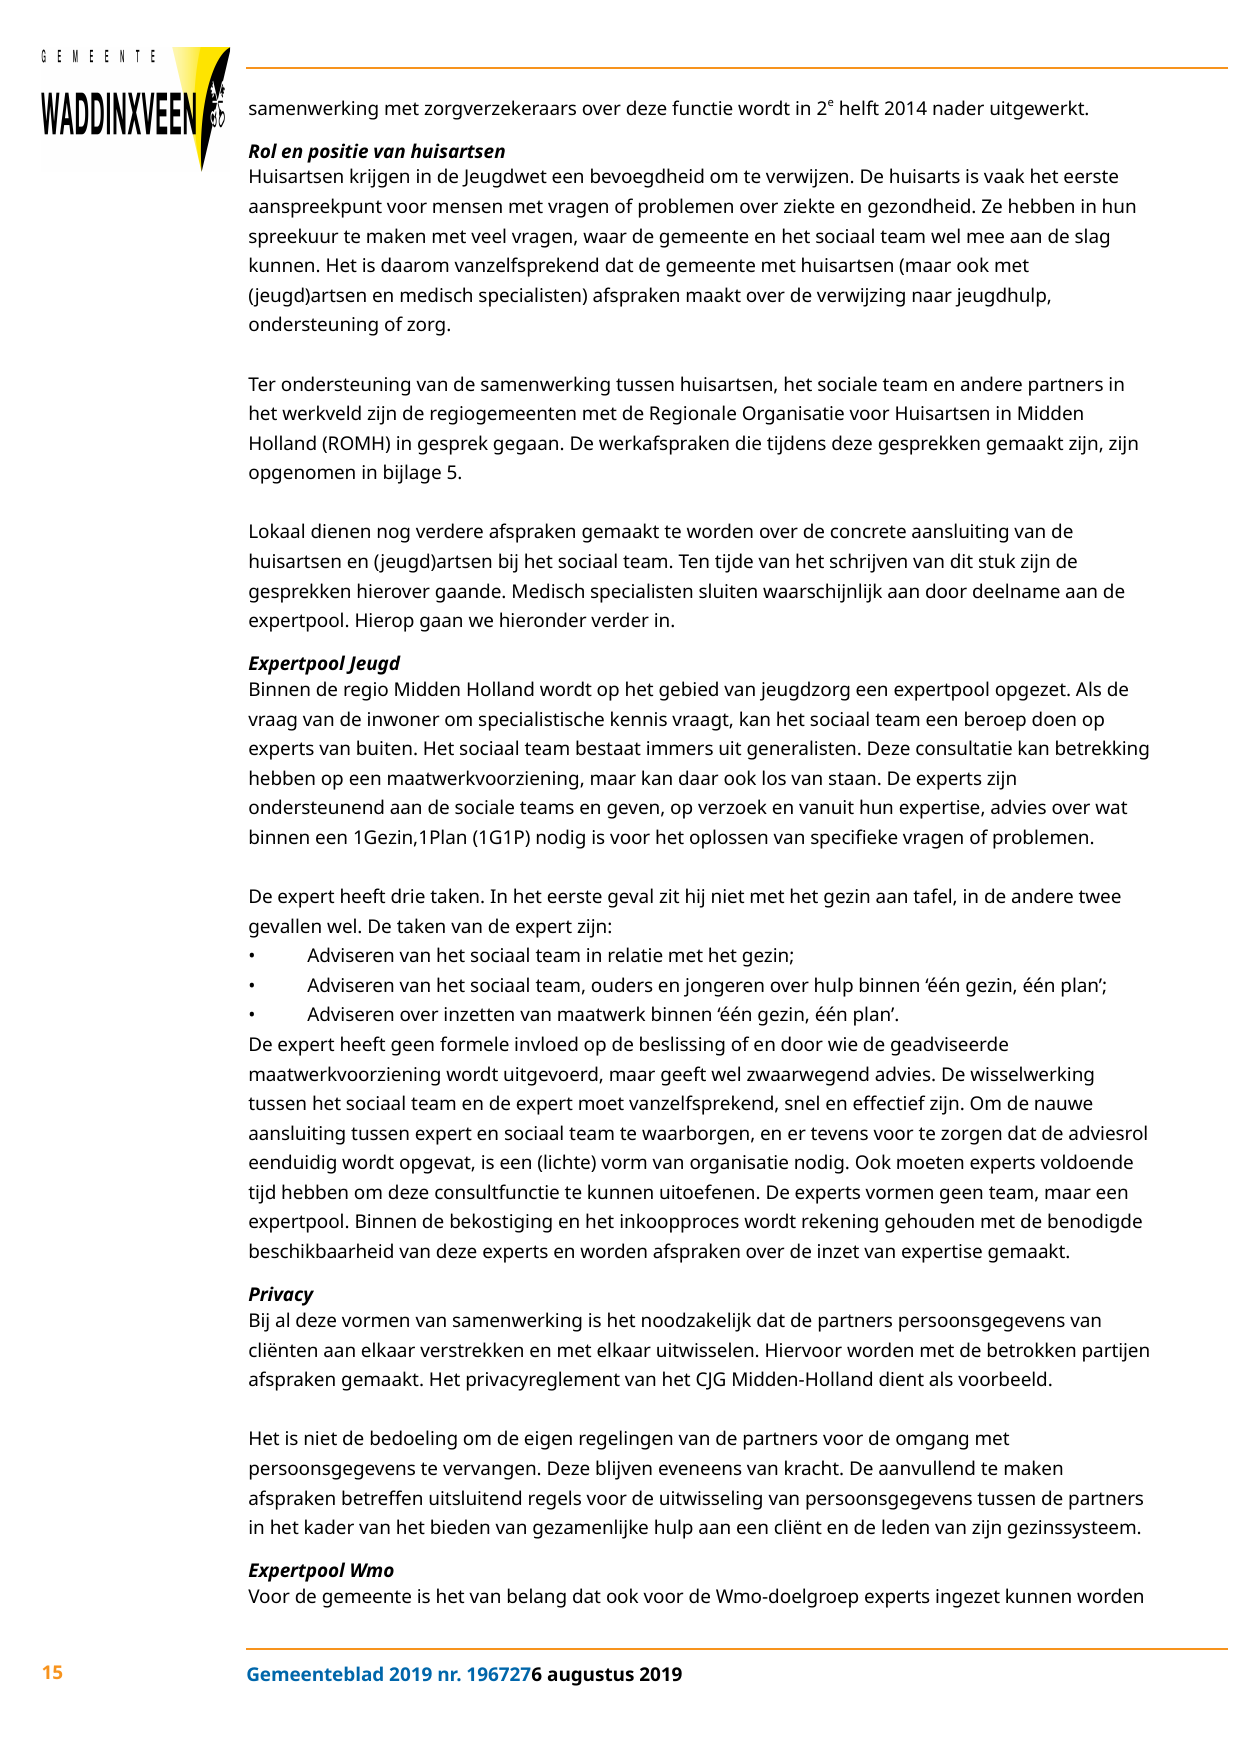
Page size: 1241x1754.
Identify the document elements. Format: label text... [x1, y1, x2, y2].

text De expert heeft drie taken. In het eerste geval zit hij niet met het gezin aan tafel, in de andere twee gevallen wel. De taken van de expert zijn: [248, 883, 1152, 939]
list Adviseren over inzetten van maatwerk binnen ‘één gezin, één plan’. [248, 1002, 1152, 1027]
text De expert heeft geen formele invloed op de beslissing of en door wie de geadviseerde maatwerkvoorziening wordt uitgevoerd, maar geeft wel zwaarwegend advies. De wisselwerking tussen het sociaal team en de expert moet vanzelfsprekend, snel en effectief zijn. Om de nauwe aansluiting tussen expert en sociaal team te waarborgen, en er tevens voor te zorgen dat de adviesrol eenduidig wordt opgevat, is een (lichte) vorm van organisatie nodig. Ook moeten experts voldoende tijd hebben om deze consultfunctie te kunnen uitoefenen. De experts vormen geen team, maar een expertpool. Binnen de bekostiging en het inkoopproces wordt rekening gehouden met de benodigde beschikbaarheid van deze experts en worden afspraken over de inzet van expertise gemaakt. [248, 1031, 1152, 1264]
text Privacy [248, 1281, 1152, 1307]
list Adviseren van het sociaal team in relatie met het gezin; [248, 942, 1152, 968]
text Ter ondersteuning van de samenwerking tussen huisartsen, het sociale team en andere partners in het werkveld zijn de regiogemeenten met de Regionale Organisatie voor Huisartsen in Midden Holland (ROMH) in gesprek gegaan. De werkafspraken die tijdens deze gesprekken gemaakt zijn, zijn opgenomen in bijlage 5. [248, 371, 1152, 485]
text Rol en positie van huisartsen [248, 138, 1152, 164]
text Expertpool Wmo [248, 1557, 1152, 1583]
text Bij al deze vormen van samenwerking is het noodzakelijk dat de partners persoonsgegevens van cliënten aan elkaar verstrekken en met elkaar uitwisselen. Hiervoor worden met de betrokken partijen afspraken gemaakt. Het privacyreglement van het CJG Midden-Holland dient als voorbeeld. [248, 1307, 1152, 1392]
picture [41, 47, 231, 172]
text Huisartsen krijgen in de Jeugdwet een bevoegdheid om te verwijzen. De huisarts is vaak het eerste aanspreekpunt voor mensen met vragen of problemen over ziekte en gezondheid. Ze hebben in hun spreekuur te maken met veel vragen, waar de gemeente en het sociaal team wel mee aan de slag kunnen. Het is daarom vanzelfsprekend dat de gemeente met huisartsen (maar ook met (jeugd)artsen en medisch specialisten) afspraken maakt over de verwijzing naar jeugdhulp, ondersteuning of zorg. [248, 164, 1152, 337]
text Expertpool Jeugd [248, 651, 1152, 676]
text Lokaal dienen nog verdere afspraken gemaakt te worden over de concrete aansluiting van de huisartsen en (jeugd)artsen bij het sociaal team. Ten tijde van het schrijven van dit stuk zijn de gesprekken hierover gaande. Medisch specialisten sluiten waarschijnlijk aan door deelname aan de expertpool. Hierop gaan we hieronder verder in. [248, 519, 1152, 633]
text Binnen de regio Midden Holland wordt op het gebied van jeugdzorg een expertpool opgezet. Als de vraag van de inwoner om specialistische kennis vraagt, kan het sociaal team een beroep doen op experts van buiten. Het sociaal team bestaat immers uit generalisten. Deze consultatie kan betrekking hebben op een maatwerkvoorziening, maar kan daar ook los van staan. De experts zijn ondersteunend aan de sociale teams en geven, op verzoek en vanuit hun expertise, advies over wat binnen een 1Gezin,1Plan (1G1P) nodig is voor het oplossen van specifieke vragen of problemen. [248, 676, 1152, 850]
text Voor de gemeente is het van belang dat ook voor de Wmo-doelgroep experts ingezet kunnen worden [248, 1583, 1152, 1609]
list Adviseren van het sociaal team, ouders en jongeren over hulp binnen ‘één gezin, één plan’; [248, 972, 1152, 998]
text Het is niet de bedoeling om de eigen regelingen van de partners voor de omgang met persoonsgegevens te vervangen. Deze blijven eveneens van kracht. De aanvullend te maken afspraken betreffen uitsluitend regels voor de uitwisseling van persoonsgegevens tussen de partners in het kader van het bieden van gezamenlijke hulp aan een cliënt en de leden van zijn gezinssysteem. [248, 1426, 1152, 1540]
text samenwerking met zorgverzekeraars over deze functie wordt in 2e helft 2014 nader uitgewerkt. [248, 95, 1152, 121]
